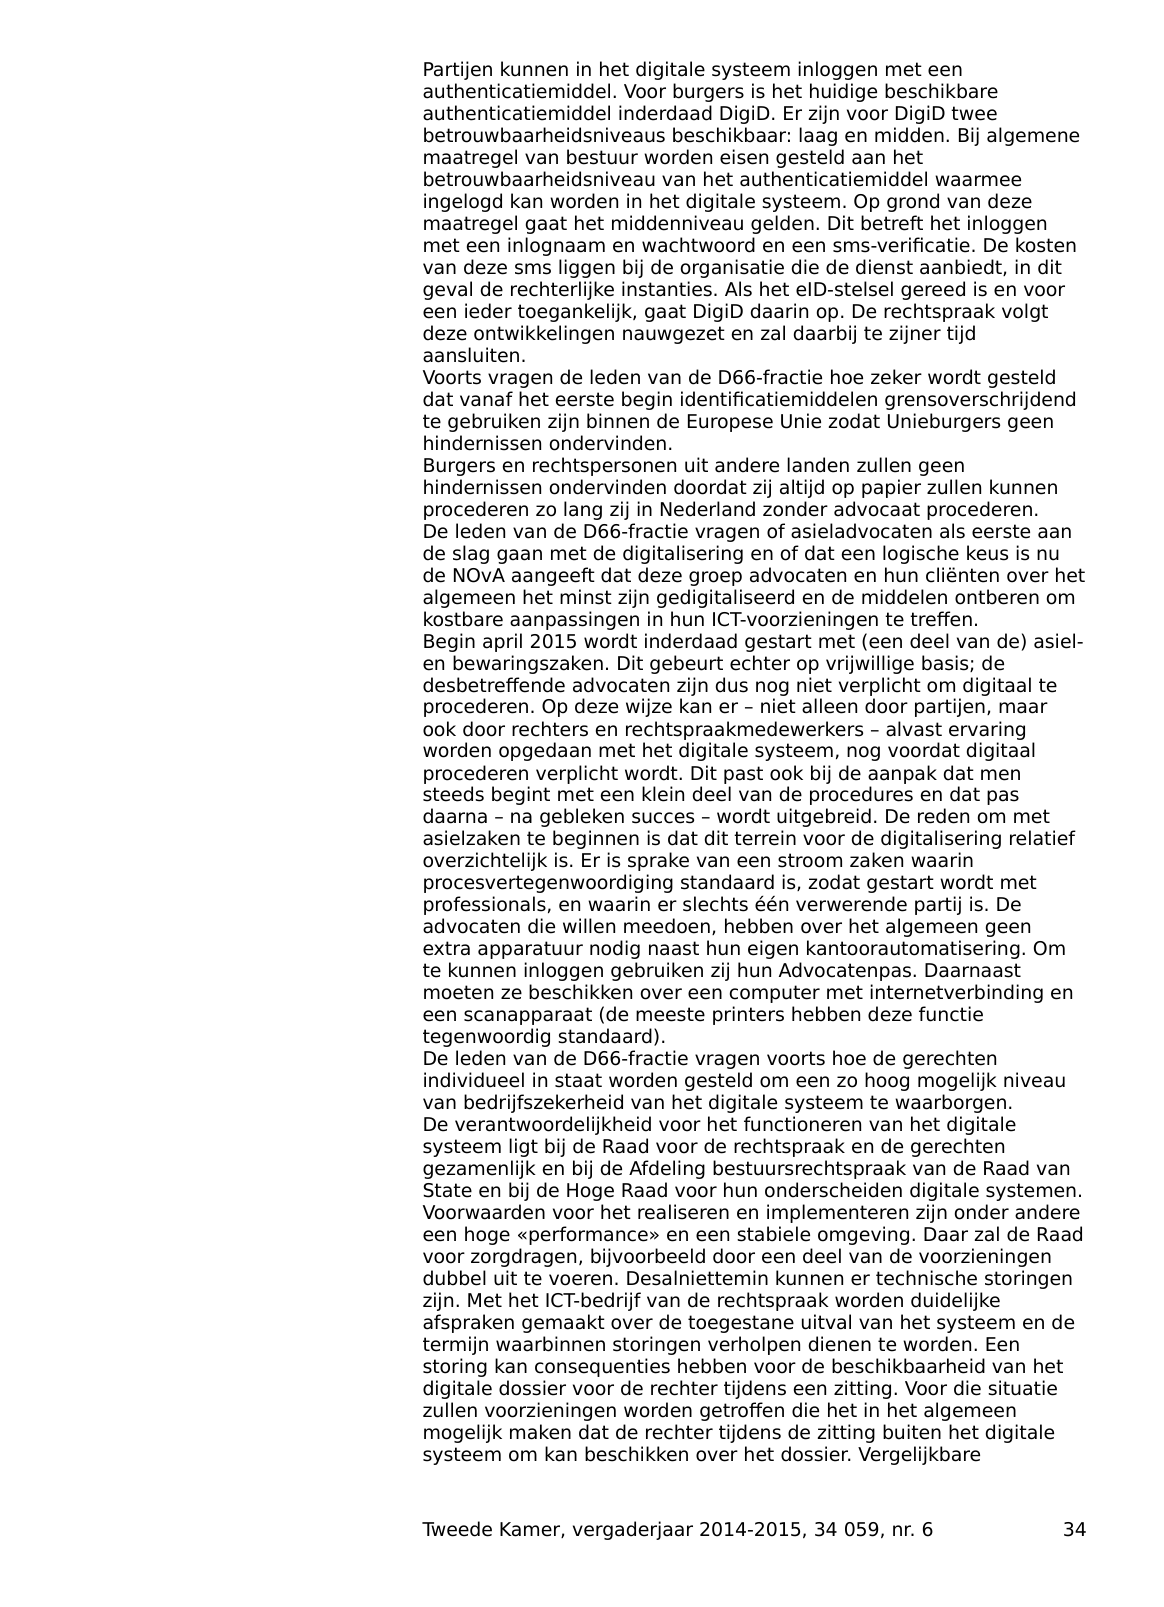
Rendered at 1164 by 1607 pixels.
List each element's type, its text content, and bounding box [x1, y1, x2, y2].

text Burgers en rechtspersonen uit andere landen zullen geen hindernissen ondervinden doordat zij altijd op papier zullen kunnen procederen zo lang zij in Nederland zonder advocaat procederen. [422, 455, 1087, 521]
text De leden van de D66-fractie vragen of asieladvocaten als eerste aan de slag gaan met de digitalisering en of dat een logische keus is nu de NOvA aangeeft dat deze groep advocaten en hun cliënten over het algemeen het minst zijn gedigitaliseerd en de middelen ontberen om kostbare aanpassingen in hun ICT-voorzieningen te treffen. [422, 521, 1087, 631]
text Begin april 2015 wordt inderdaad gestart met (een deel van de) asiel- en bewaringszaken. Dit gebeurt echter op vrijwillige basis; de desbetreffende advocaten zijn dus nog niet verplicht om digitaal te procederen. Op deze wijze kan er – niet alleen door partijen, maar ook door rechters en rechtspraakmedewerkers – alvast ervaring worden opgedaan met het digitale systeem, nog voordat digitaal procederen verplicht wordt. Dit past ook bij de aanpak dat men steeds begint met een klein deel van de procedures en dat pas daarna – na gebleken succes – wordt uitgebreid. De reden om met asielzaken te beginnen is dat dit terrein voor de digitalisering relatief overzichtelijk is. Er is sprake van een stroom zaken waarin procesvertegenwoordiging standaard is, zodat gestart wordt met professionals, en waarin er slechts één verwerende partij is. De advocaten die willen meedoen, hebben over het algemeen geen extra apparatuur nodig naast hun eigen kantoorautomatisering. Om te kunnen inloggen gebruiken zij hun Advocatenpas. Daarnaast moeten ze beschikken over een computer met internetverbinding en een scanapparaat (de meeste printers hebben deze functie tegenwoordig standaard). [422, 631, 1087, 1048]
text Partijen kunnen in het digitale systeem inloggen met een authenticatiemiddel. Voor burgers is het huidige beschikbare authenticatiemiddel inderdaad DigiD. Er zijn voor DigiD twee betrouwbaarheidsniveaus beschikbaar: laag en midden. Bij algemene maatregel van bestuur worden eisen gesteld aan het betrouwbaarheidsniveau van het authenticatiemiddel waarmee ingelogd kan worden in het digitale systeem. Op grond van deze maatregel gaat het middenniveau gelden. Dit betreft het inloggen met een inlognaam en wachtwoord en een sms-verificatie. De kosten van deze sms liggen bij de organisatie die de dienst aanbiedt, in dit geval de rechterlijke instanties. Als het eID-stelsel gereed is en voor een ieder toegankelijk, gaat DigiD daarin op. De rechtspraak volgt deze ontwikkelingen nauwgezet en zal daarbij te zijner tijd aansluiten. [422, 59, 1087, 367]
text De leden van de D66-fractie vragen voorts hoe de gerechten individueel in staat worden gesteld om een zo hoog mogelijk niveau van bedrijfszekerheid van het digitale systeem te waarborgen. [422, 1048, 1087, 1114]
text De verantwoordelijkheid voor het functioneren van het digitale systeem ligt bij de Raad voor de rechtspraak en de gerechten gezamenlijk en bij de Afdeling bestuursrechtspraak van de Raad van State en bij de Hoge Raad voor hun onderscheiden digitale systemen. Voorwaarden voor het realiseren en implementeren zijn onder andere een hoge «performance» en een stabiele omgeving. Daar zal de Raad voor zorgdragen, bijvoorbeeld door een deel van de voorzieningen dubbel uit te voeren. Desalniettemin kunnen er technische storingen zijn. Met het ICT-bedrijf van de rechtspraak worden duidelijke afspraken gemaakt over de toegestane uitval van het systeem en de termijn waarbinnen storingen verholpen dienen te worden. Een storing kan consequenties hebben voor de beschikbaarheid van het digitale dossier voor de rechter tijdens een zitting. Voor die situatie zullen voorzieningen worden getroffen die het in het algemeen mogelijk maken dat de rechter tijdens de zitting buiten het digitale systeem om kan beschikken over het dossier. Vergelijkbare [422, 1114, 1087, 1466]
text Voorts vragen de leden van de D66-fractie hoe zeker wordt gesteld dat vanaf het eerste begin identificatiemiddelen grensoverschrijdend te gebruiken zijn binnen de Europese Unie zodat Unieburgers geen hindernissen ondervinden. [422, 367, 1087, 455]
